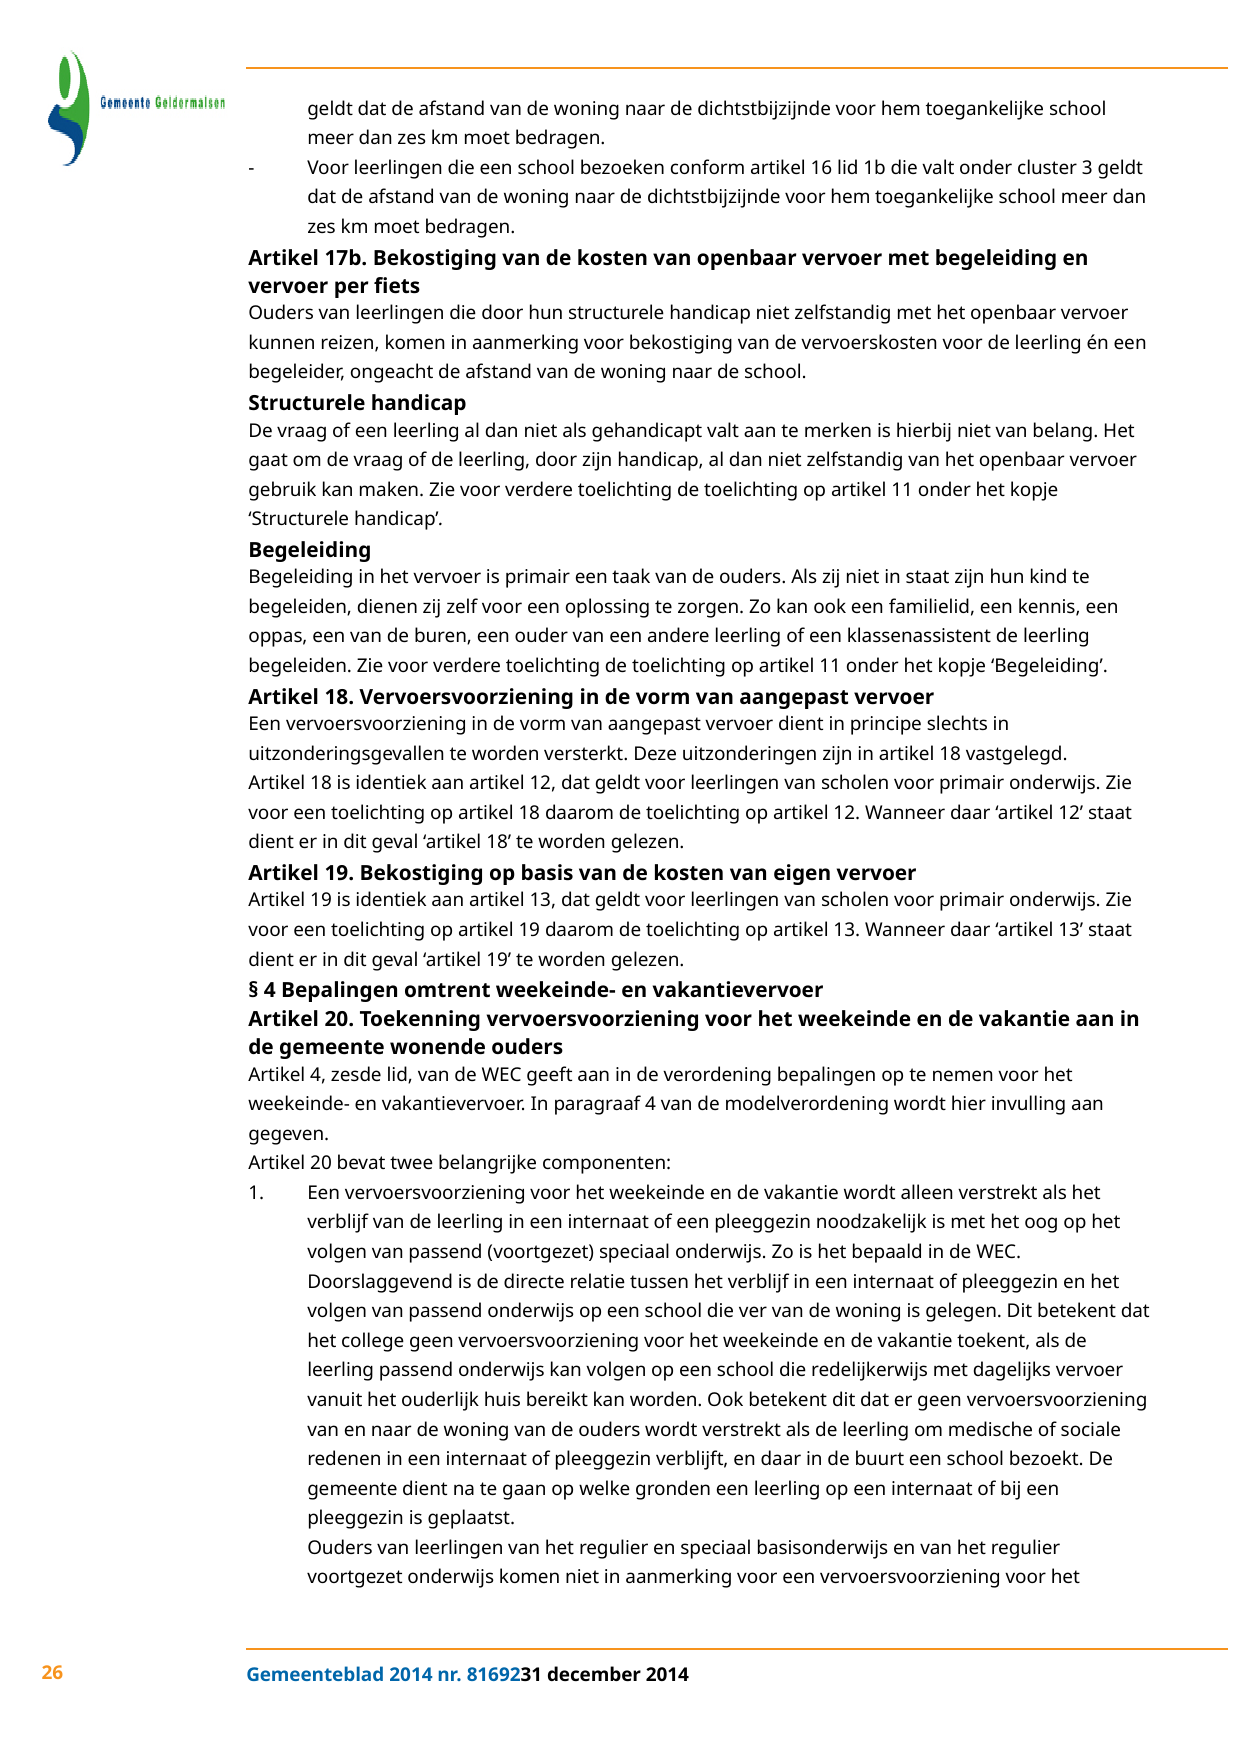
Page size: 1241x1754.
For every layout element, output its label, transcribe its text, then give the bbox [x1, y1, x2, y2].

text Artikel 18 is identiek aan artikel 12, dat geldt voor leerlingen van scholen voor primair onderwijs. Zie voor een toelichting op artikel 18 daarom de toelichting op artikel 12. Wanneer daar ‘artikel 12’ staat dient er in dit geval ‘artikel 18’ te worden gelezen. [248, 769, 1152, 854]
text Artikel 18. Vervoersvoorziening in de vorm van aangepast vervoer [248, 682, 1152, 710]
text Artikel 19 is identiek aan artikel 13, dat geldt voor leerlingen van scholen voor primair onderwijs. Zie voor een toelichting op artikel 19 daarom de toelichting op artikel 13. Wanneer daar ‘artikel 13’ staat dient er in dit geval ‘artikel 19’ te worden gelezen. [248, 887, 1152, 972]
text Ouders van leerlingen die door hun structurele handicap niet zelfstandig met het openbaar vervoer kunnen reizen, komen in aanmerking voor bekostiging van de vervoerskosten voor de leerling én een begeleider, ongeacht de afstand van de woning naar de school. [248, 299, 1152, 384]
text Artikel 20. Toekenning vervoersvoorziening voor het weekeinde en de vakantie aan in de gemeente wonende ouders [248, 1004, 1152, 1061]
list geldt dat de afstand van de woning naar de dichtstbijzijnde voor hem toegankelijke school meer dan zes km moet bedragen. [248, 95, 1152, 150]
text Artikel 4, zesde lid, van de WEC geeft aan in de verordening bepalingen op te nemen voor het weekeinde- en vakantievervoer. In paragraaf 4 van de modelverordening wordt hier invulling aan gegeven. [248, 1061, 1152, 1146]
text Begeleiding in het vervoer is primair een taak van de ouders. Als zij niet in staat zijn hun kind te begeleiden, dienen zij zelf voor een oplossing te zorgen. Zo kan ook een familielid, een kennis, een oppas, een van de buren, een ouder van een andere leerling of een klassenassistent de leerling begeleiden. Zie voor verdere toelichting de toelichting op artikel 11 onder het kopje ‘Begeleiding’. [248, 563, 1152, 678]
text § 4 Bepalingen omtrent weekeinde- en vakantievervoer [248, 975, 1152, 1004]
text De vraag of een leerling al dan niet als gehandicapt valt aan te merken is hierbij niet van belang. Het gaat om de vraag of de leerling, door zijn handicap, al dan niet zelfstandig van het openbaar vervoer gebruik kan maken. Zie voor verdere toelichting de toelichting op artikel 11 onder het kopje ‘Structurele handicap’. [248, 417, 1152, 531]
list Ouders van leerlingen van het regulier en speciaal basisonderwijs en van het regulier voortgezet onderwijs komen niet in aanmerking voor een vervoersvoorziening voor het [248, 1534, 1152, 1589]
text Structurele handicap [248, 388, 1152, 417]
text Een vervoersvoorziening in de vorm van aangepast vervoer dient in principe slechts in uitzonderingsgevallen te worden versterkt. Deze uitzonderingen zijn in artikel 18 vastgelegd. [248, 710, 1152, 766]
list Een vervoersvoorziening voor het weekeinde en de vakantie wordt alleen verstrekt als het verblijf van de leerling in een internaat of een pleeggezin noodzakelijk is met het oog op het volgen van passend (voortgezet) speciaal onderwijs. Zo is het bepaald in de WEC. [248, 1179, 1152, 1264]
picture [41, 47, 231, 172]
text Artikel 20 bevat twee belangrijke componenten: [248, 1149, 1152, 1175]
text Artikel 17b. Bekostiging van de kosten van openbaar vervoer met begeleiding en vervoer per fiets [248, 243, 1152, 299]
text Artikel 19. Bekostiging op basis van de kosten van eigen vervoer [248, 858, 1152, 887]
list Voor leerlingen die een school bezoeken conform artikel 16 lid 1b die valt onder cluster 3 geldt dat de afstand van de woning naar de dichtstbijzijnde voor hem toegankelijke school meer dan zes km moet bedragen. [248, 154, 1152, 239]
text Begeleiding [248, 535, 1152, 563]
list Doorslaggevend is de directe relatie tussen het verblijf in een internaat of pleeggezin en het volgen van passend onderwijs op een school die ver van de woning is gelegen. Dit betekent dat het college geen vervoersvoorziening voor het weekeinde en de vakantie toekent, als de leerling passend onderwijs kan volgen op een school die redelijkerwijs met dagelijks vervoer vanuit het ouderlijk huis bereikt kan worden. Ook betekent dit dat er geen vervoersvoorziening van en naar de woning van de ouders wordt verstrekt als de leerling om medische of sociale redenen in een internaat of pleeggezin verblijft, en daar in de buurt een school bezoekt. De gemeente dient na te gaan op welke gronden een leerling op een internaat of bij een pleeggezin is geplaatst. [248, 1268, 1152, 1530]
